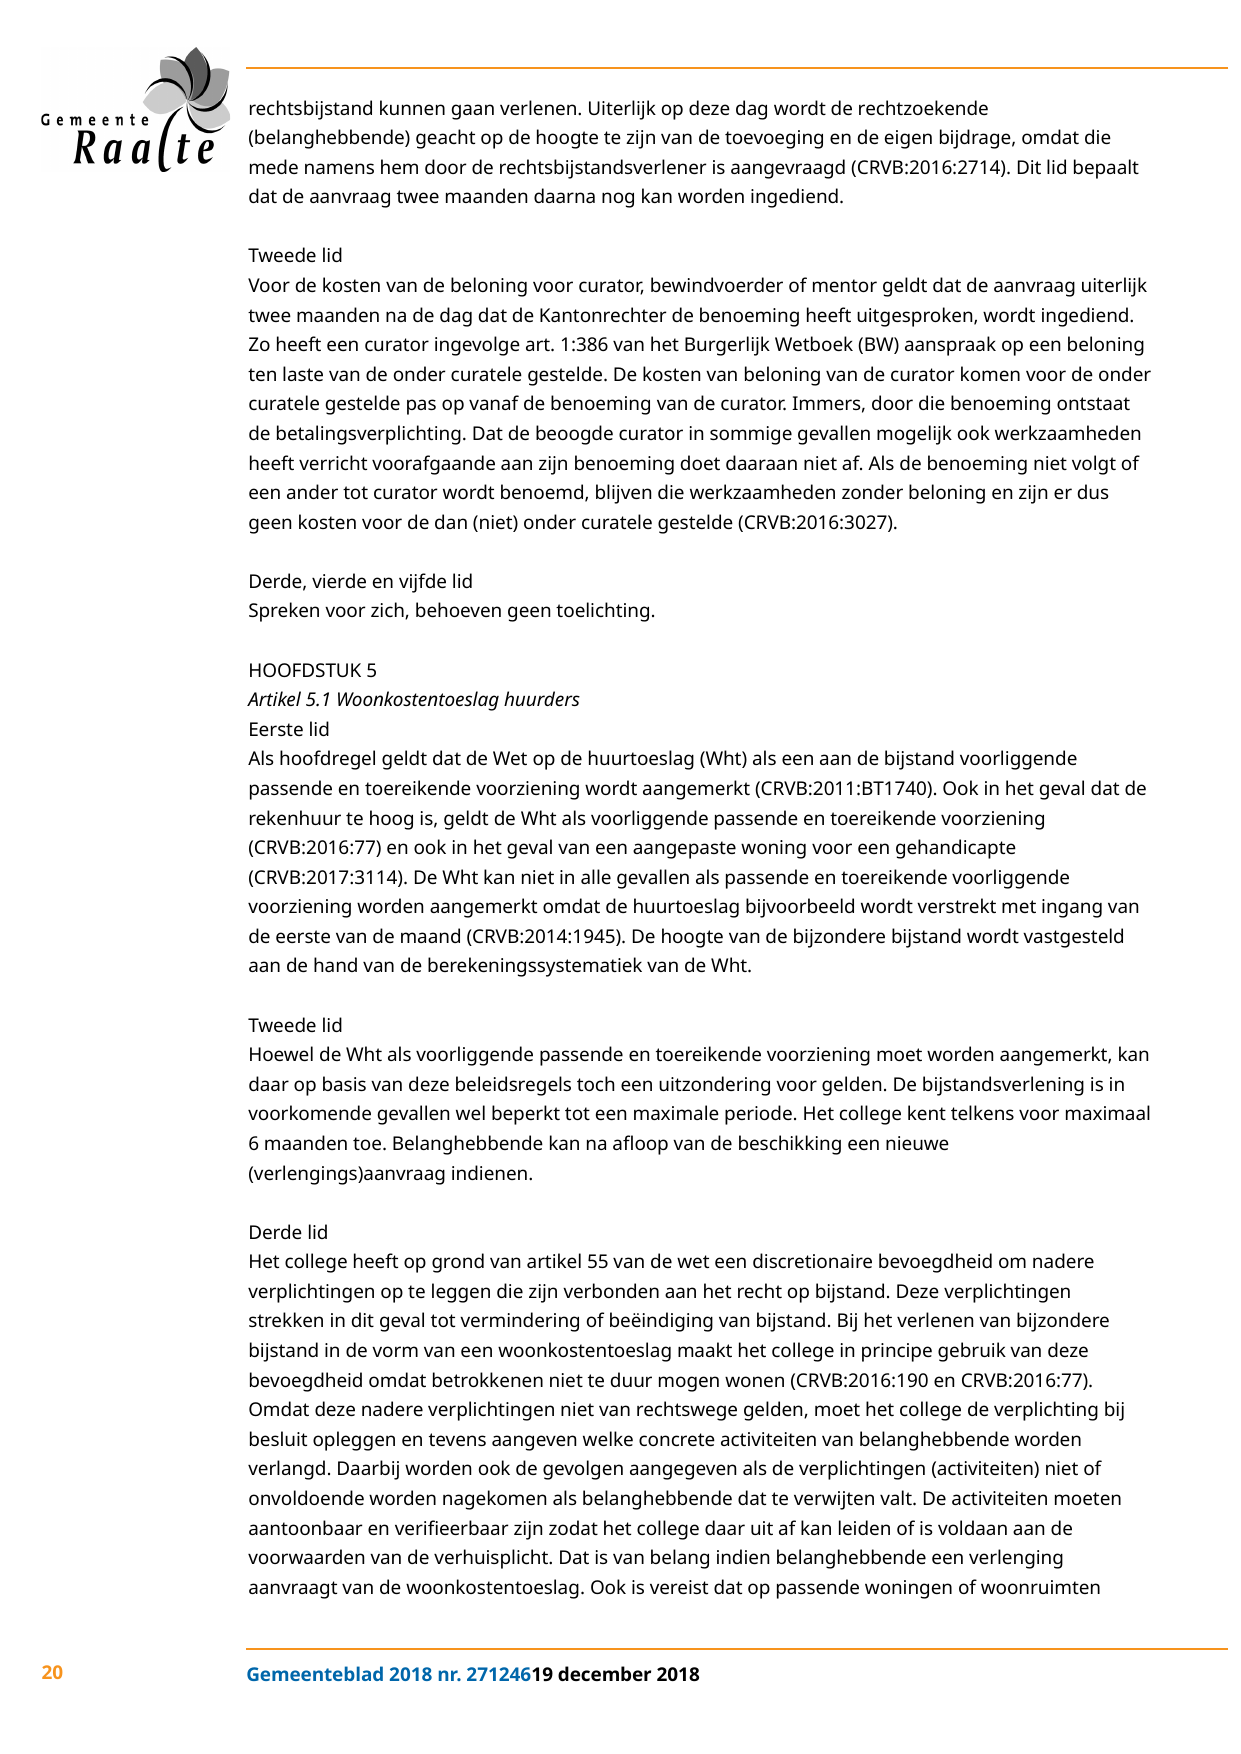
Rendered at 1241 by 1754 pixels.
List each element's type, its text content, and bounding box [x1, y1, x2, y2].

text Tweede lid [248, 243, 1152, 268]
text rechtsbijstand kunnen gaan verlenen. Uiterlijk op deze dag wordt de rechtzoekende (belanghebbende) geacht op de hoogte te zijn van de toevoeging en de eigen bijdrage, omdat die mede namens hem door de rechtsbijstandsverlener is aangevraagd (CRVB:2016:2714). Dit lid bepaalt dat de aanvraag twee maanden daarna nog kan worden ingediend. [248, 95, 1152, 209]
text Eerste lid [248, 716, 1152, 742]
text Tweede lid [248, 1012, 1152, 1038]
text Voor de kosten van de beloning voor curator, bewindvoerder of mentor geldt dat de aanvraag uiterlijk twee maanden na de dag dat de Kantonrechter de benoeming heeft uitgesproken, wordt ingediend. Zo heeft een curator ingevolge art. 1:386 van het Burgerlijk Wetboek (BW) aanspraak op een beloning ten laste van de onder curatele gestelde. De kosten van beloning van de curator komen voor de onder curatele gestelde pas op vanaf de benoeming van de curator. Immers, door die benoeming ontstaat de betalingsverplichting. Dat de beoogde curator in sommige gevallen mogelijk ook werkzaamheden heeft verricht voorafgaande aan zijn benoeming doet daaraan niet af. Als de benoeming niet volgt of een ander tot curator wordt benoemd, blijven die werkzaamheden zonder beloning en zijn er dus geen kosten voor de dan (niet) onder curatele gestelde (CRVB:2016:3027). [248, 272, 1152, 535]
text Derde, vierde en vijfde lid [248, 568, 1152, 594]
text Het college heeft op grond van artikel 55 van de wet een discretionaire bevoegdheid om nadere verplichtingen op te leggen die zijn verbonden aan het recht op bijstand. Deze verplichtingen strekken in dit geval tot vermindering of beëindiging van bijstand. Bij het verlenen van bijzondere bijstand in de vorm van een woonkostentoeslag maakt het college in principe gebruik van deze bevoegdheid omdat betrokkenen niet te duur mogen wonen (CRVB:2016:190 en CRVB:2016:77). Omdat deze nadere verplichtingen niet van rechtswege gelden, moet het college de verplichting bij besluit opleggen en tevens aangeven welke concrete activiteiten van belanghebbende worden verlangd. Daarbij worden ook de gevolgen aangegeven als de verplichtingen (activiteiten) niet of onvoldoende worden nagekomen als belanghebbende dat te verwijten valt. De activiteiten moeten aantoonbaar en verifieerbaar zijn zodat het college daar uit af kan leiden of is voldaan aan de voorwaarden van de verhuisplicht. Dat is van belang indien belanghebbende een verlenging aanvraagt van de woonkostentoeslag. Ook is vereist dat op passende woningen of woonruimten [248, 1248, 1152, 1600]
text Spreken voor zich, behoeven geen toelichting. [248, 598, 1152, 623]
text Hoewel de Wht als voorliggende passende en toereikende voorziening moet worden aangemerkt, kan daar op basis van deze beleidsregels toch een uitzondering voor gelden. De bijstandsverlening is in voorkomende gevallen wel beperkt tot een maximale periode. Het college kent telkens voor maximaal 6 maanden toe. Belanghebbende kan na afloop van de beschikking een nieuwe (verlengings)aanvraag indienen. [248, 1041, 1152, 1186]
text Derde lid [248, 1219, 1152, 1245]
text Artikel 5.1 Woonkostentoeslag huurders [248, 686, 1152, 712]
text Als hoofdregel geldt dat de Wet op de huurtoeslag (Wht) als een aan de bijstand voorliggende passende en toereikende voorziening wordt aangemerkt (CRVB:2011:BT1740). Ook in het geval dat de rekenhuur te hoog is, geldt de Wht als voorliggende passende en toereikende voorziening (CRVB:2016:77) en ook in het geval van een aangepaste woning voor een gehandicapte (CRVB:2017:3114). De Wht kan niet in alle gevallen als passende en toereikende voorliggende voorziening worden aangemerkt omdat de huurtoeslag bijvoorbeeld wordt verstrekt met ingang van de eerste van de maand (CRVB:2014:1945). De hoogte van de bijzondere bijstand wordt vastgesteld aan de hand van de berekeningssystematiek van de Wht. [248, 746, 1152, 978]
text HOOFDSTUK 5 [248, 657, 1152, 683]
picture [41, 47, 231, 172]
